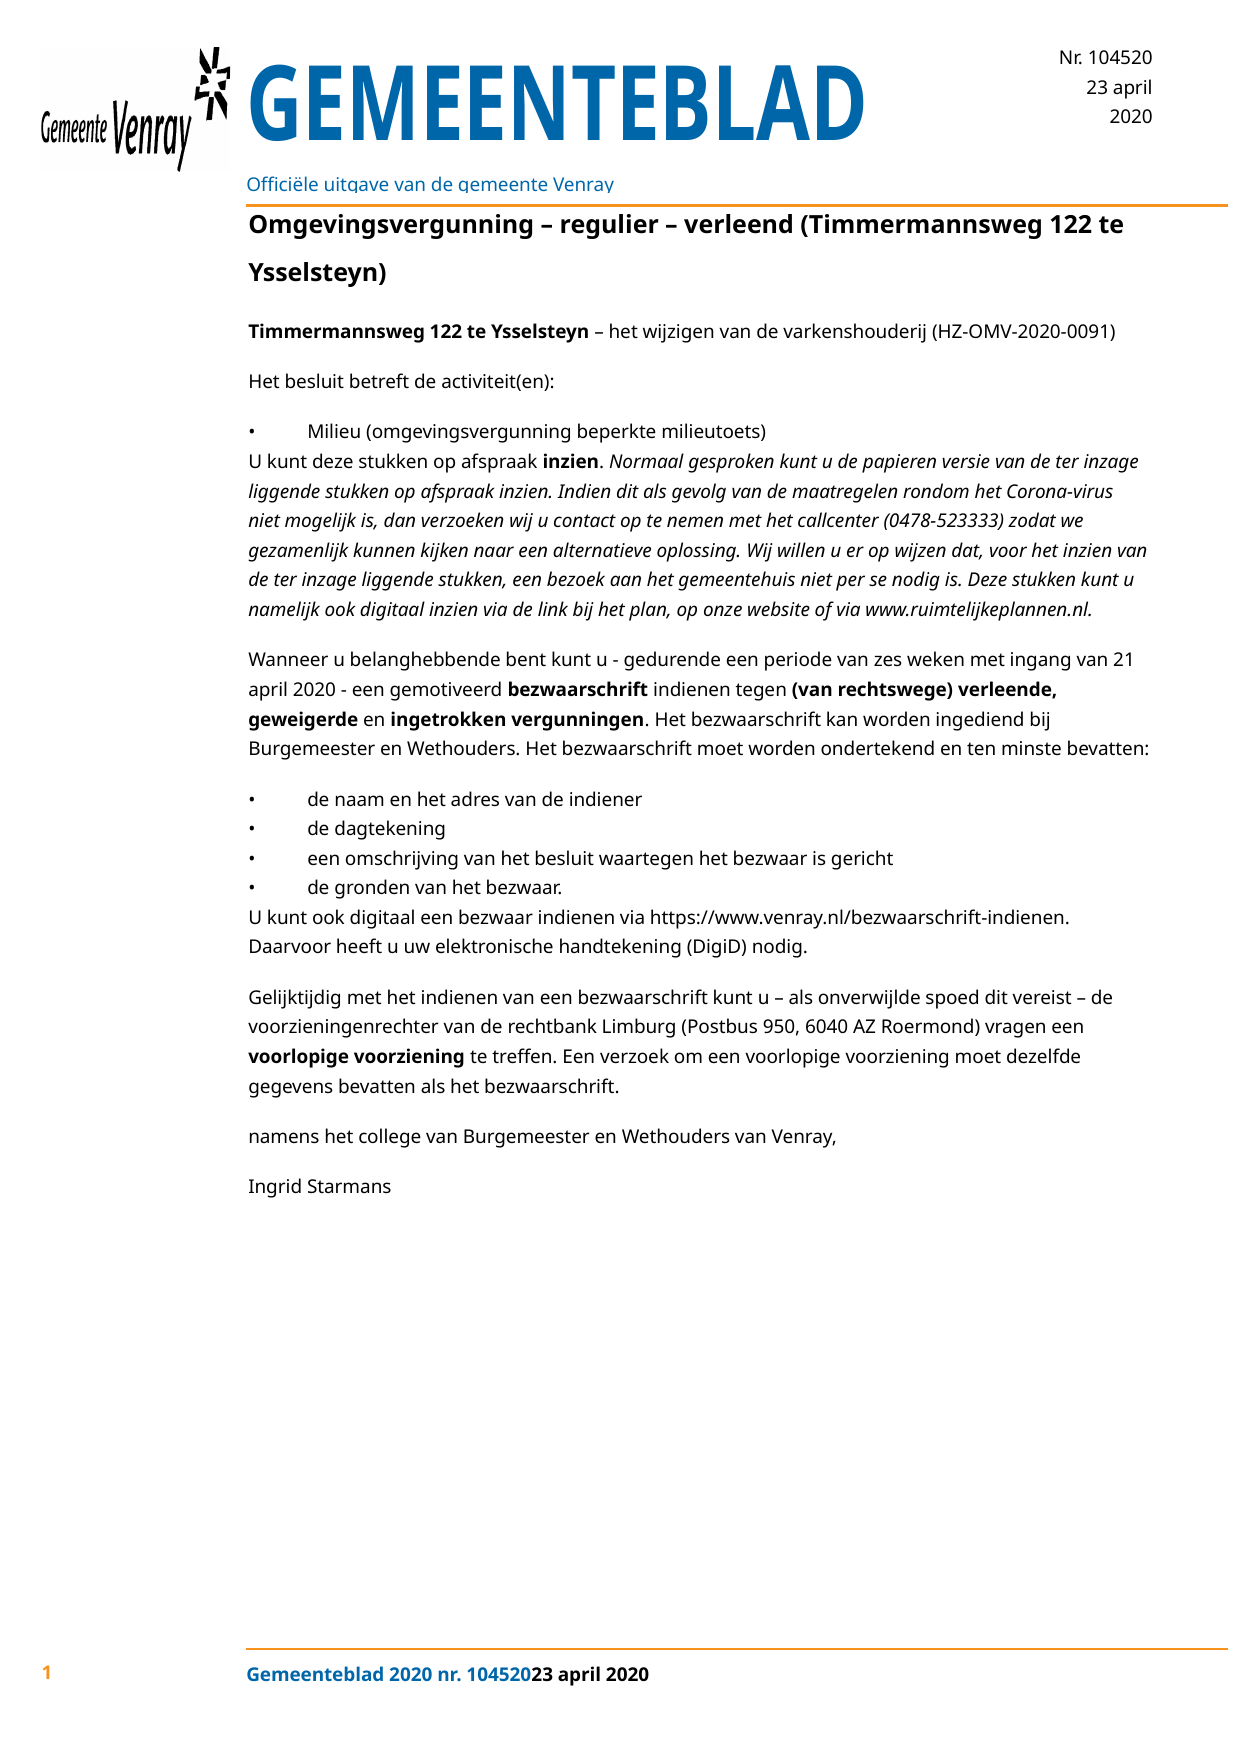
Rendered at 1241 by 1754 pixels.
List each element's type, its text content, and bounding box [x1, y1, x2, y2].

text Omgevingsvergunning – regulier – verleend (Timmermannsweg 122 te Ysselsteyn) [248, 207, 1152, 288]
picture [41, 47, 231, 172]
text U kunt ook digitaal een bezwaar indienen via https://www.venray.nl/bezwaarschrift-indienen. Daarvoor heeft u uw elektronische handtekening (DigiD) nodig. [248, 904, 1152, 959]
list de dagtekening [248, 815, 1152, 841]
list Milieu (omgevingsvergunning beperkte milieutoets) [248, 419, 1152, 444]
text U kunt deze stukken op afspraak inzien. Normaal gesproken kunt u de papieren versie van de ter inzage liggende stukken op afspraak inzien. Indien dit als gevolg van de maatregelen rondom het Corona-virus niet mogelijk is, dan verzoeken wij u contact op te nemen met het callcenter (0478-523333) zodat we gezamenlijk kunnen kijken naar een alternatieve oplossing. Wij willen u er op wijzen dat, voor het inzien van de ter inzage liggende stukken, een bezoek aan het gemeentehuis niet per se nodig is. Deze stukken kunt u namelijk ook digitaal inzien via de link bij het plan, op onze website of via www.ruimtelijkeplannen.nl. [248, 448, 1152, 622]
text namens het college van Burgemeester en Wethouders van Venray, [248, 1123, 1152, 1149]
text Timmermannsweg 122 te Ysselsteyn – het wijzigen van de varkenshouderij (HZ-OMV-2020-0091) [248, 318, 1152, 344]
text Gelijktijdig met het indienen van een bezwaarschrift kunt u – als onverwijlde spoed dit vereist – de voorzieningenrechter van de rechtbank Limburg (Postbus 950, 6040 AZ Roermond) vragen een voorlopige voorziening te treffen. Een verzoek om een voorlopige voorziening moet dezelfde gegevens bevatten als het bezwaarschrift. [248, 984, 1152, 1099]
list een omschrijving van het besluit waartegen het bezwaar is gericht [248, 845, 1152, 871]
list de naam en het adres van de indiener [248, 786, 1152, 812]
text Wanneer u belanghebbende bent kunt u - gedurende een periode van zes weken met ingang van 21 april 2020 - een gemotiveerd bezwaarschrift indienen tegen (van rechtswege) verleende, geweigerde en ingetrokken vergunningen. Het bezwaarschrift kan worden ingediend bij Burgemeester en Wethouders. Het bezwaarschrift moet worden ondertekend en ten minste bevatten: [248, 647, 1152, 761]
list de gronden van het bezwaar. [248, 874, 1152, 900]
text Het besluit betreft de activiteit(en): [248, 368, 1152, 394]
text Ingrid Starmans [248, 1174, 1152, 1199]
